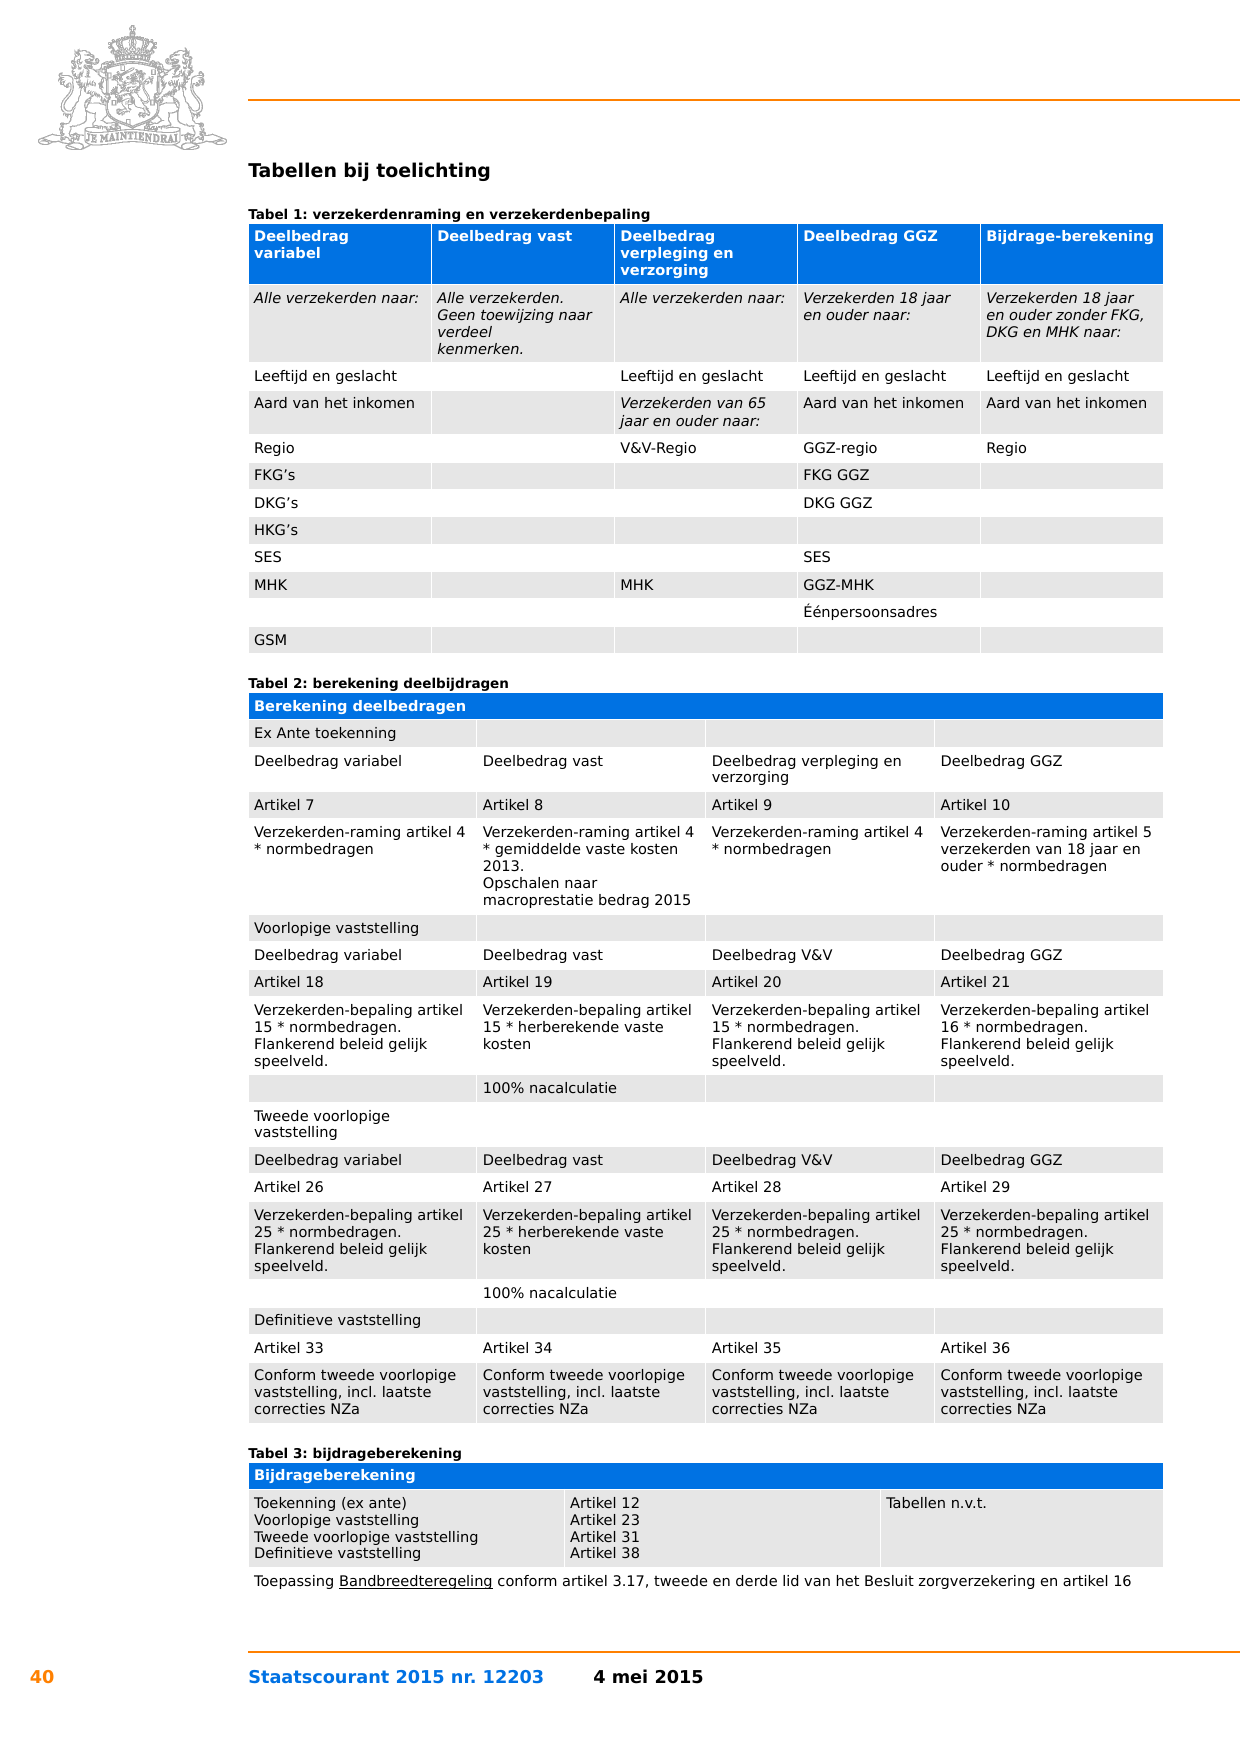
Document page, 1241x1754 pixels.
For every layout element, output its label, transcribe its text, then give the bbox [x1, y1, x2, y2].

table_cell GSM [249, 627, 431, 653]
table_cell Aard van het inkomen [249, 391, 431, 434]
table_cell [615, 517, 797, 544]
table_cell Berekening deelbedragen [249, 693, 1163, 719]
table_cell Deelbedrag GGZ [798, 224, 980, 284]
table_cell [798, 517, 980, 544]
table_cell Verzekerden-raming artikel 4 * gemiddelde vaste kosten 2013. Opschalen naar macroprestatie bedrag 2015 [477, 820, 705, 914]
table_cell [615, 627, 797, 653]
table_cell [981, 545, 1163, 571]
table_cell Deelbedrag variabel [249, 942, 476, 968]
table_cell Deelbedrag variabel [249, 748, 476, 791]
table_cell [432, 463, 614, 489]
table_cell Leeftijd en geslacht [249, 363, 431, 390]
table_cell [432, 600, 614, 626]
table_cell Verzekerden-bepaling artikel 15 * herberekende vaste kosten [477, 997, 705, 1074]
table_cell HKG’s [249, 517, 431, 544]
table_cell Toekenning (ex ante) Voorlopige vaststelling Tweede voorlopige vaststelling Definitieve vaststelling [249, 1490, 564, 1567]
table_cell Leeftijd en geslacht [798, 363, 980, 390]
table_cell Verzekerden-bepaling artikel 25 * normbedragen. Flankerend beleid gelijk speelveld. [249, 1202, 476, 1279]
table_cell Alle verzekerden naar: [615, 285, 797, 362]
table_cell Artikel 8 [477, 792, 705, 818]
table_cell Conform tweede voorlopige vaststelling, incl. laatste correcties NZa [706, 1363, 934, 1423]
table_cell [706, 1308, 934, 1334]
table_cell [432, 545, 614, 571]
table_cell Conform tweede voorlopige vaststelling, incl. laatste correcties NZa [477, 1363, 705, 1423]
table_cell Verzekerden-bepaling artikel 25 * normbedragen. Flankerend beleid gelijk speelveld. [935, 1202, 1163, 1279]
table_cell Deelbedrag verpleging en verzorging [615, 224, 797, 284]
table_cell Éénpersoonsadres [798, 600, 980, 626]
table_cell [935, 720, 1163, 747]
table_cell [432, 435, 614, 461]
table_cell 100% nacalculatie [477, 1075, 705, 1102]
table_cell Tabellen n.v.t. [881, 1490, 1163, 1567]
table_cell [935, 1103, 1163, 1146]
table_cell [477, 1308, 705, 1334]
table_cell [935, 1075, 1163, 1102]
table_cell Deelbedrag V&V [706, 1147, 934, 1173]
table_cell Artikel 33 [249, 1335, 476, 1361]
table_cell [981, 517, 1163, 544]
table_cell [981, 463, 1163, 489]
table_cell Artikel 12 Artikel 23 Artikel 31 Artikel 38 [565, 1490, 880, 1567]
table_cell [432, 490, 614, 516]
table_cell [935, 915, 1163, 941]
table_cell Artikel 36 [935, 1335, 1163, 1361]
table_cell DKG’s [249, 490, 431, 516]
table_cell Verzekerden van 65 jaar en ouder naar: [615, 391, 797, 434]
table_cell Verzekerden-raming artikel 5 verzekerden van 18 jaar en ouder * normbedragen [935, 820, 1163, 914]
table_cell [706, 915, 934, 941]
table_cell FKG’s [249, 463, 431, 489]
table_cell Artikel 29 [935, 1175, 1163, 1201]
table_cell Regio [249, 435, 431, 461]
table_cell MHK [249, 572, 431, 598]
table_cell Deelbedrag variabel [249, 224, 431, 284]
table_cell Artikel 9 [706, 792, 934, 818]
table_cell [432, 391, 614, 434]
table_cell Regio [981, 435, 1163, 461]
table_cell [432, 572, 614, 598]
table_cell [249, 600, 431, 626]
table_cell Verzekerden-bepaling artikel 15 * normbedragen. Flankerend beleid gelijk speelveld. [706, 997, 934, 1074]
table_cell [477, 720, 705, 747]
table_cell Conform tweede voorlopige vaststelling, incl. laatste correcties NZa [935, 1363, 1163, 1423]
table_cell Verzekerden-bepaling artikel 25 * herberekende vaste kosten [477, 1202, 705, 1279]
table_cell Verzekerden 18 jaar en ouder zonder FKG, DKG en MHK naar: [981, 285, 1163, 362]
table_cell Artikel 35 [706, 1335, 934, 1361]
table_cell Deelbedrag vast [432, 224, 614, 284]
table_cell Verzekerden 18 jaar en ouder naar: [798, 285, 980, 362]
table_cell [432, 363, 614, 390]
table_cell Conform tweede voorlopige vaststelling, incl. laatste correcties NZa [249, 1363, 476, 1423]
table_cell [249, 1075, 476, 1102]
table_cell GGZ-MHK [798, 572, 980, 598]
table_cell Aard van het inkomen [798, 391, 980, 434]
table_cell Verzekerden-bepaling artikel 25 * normbedragen. Flankerend beleid gelijk speelveld. [706, 1202, 934, 1279]
table_cell Artikel 21 [935, 970, 1163, 996]
table_cell Verzekerden-bepaling artikel 16 * normbedragen. Flankerend beleid gelijk speelveld. [935, 997, 1163, 1074]
table_cell Bijdrage-berekening [981, 224, 1163, 284]
table_cell [615, 545, 797, 571]
table_cell [981, 627, 1163, 653]
table_cell SES [798, 545, 980, 571]
table_cell GGZ-regio [798, 435, 980, 461]
table_cell Deelbedrag GGZ [935, 942, 1163, 968]
table_cell Deelbedrag vast [477, 1147, 705, 1173]
table_cell [798, 627, 980, 653]
table_cell [615, 463, 797, 489]
table_header Tabel 3: bijdrageberekening [248, 1446, 1163, 1461]
table_cell [935, 1280, 1163, 1307]
table_cell [477, 915, 705, 941]
table_cell Artikel 7 [249, 792, 476, 818]
table_cell [432, 627, 614, 653]
table_cell Ex Ante toekenning [249, 720, 476, 747]
table_cell Aard van het inkomen [981, 391, 1163, 434]
table_cell Verzekerden-raming artikel 4 * normbedragen [706, 820, 934, 914]
table_cell Artikel 28 [706, 1175, 934, 1201]
table_cell Artikel 19 [477, 970, 705, 996]
table_cell MHK [615, 572, 797, 598]
table_cell Deelbedrag variabel [249, 1147, 476, 1173]
table_cell [706, 720, 934, 747]
table_cell [981, 572, 1163, 598]
table_cell DKG GGZ [798, 490, 980, 516]
table_cell SES [249, 545, 431, 571]
table_cell Tweede voorlopige vaststelling [249, 1103, 476, 1146]
table_cell Bijdrageberekening [249, 1463, 1163, 1489]
table_cell Deelbedrag vast [477, 748, 705, 791]
table_cell [981, 490, 1163, 516]
table_cell Artikel 26 [249, 1175, 476, 1201]
table_cell Verzekerden-raming artikel 4 * normbedragen [249, 820, 476, 914]
table_header Tabel 1: verzekerdenraming en verzekerdenbepaling [248, 207, 1163, 223]
table_cell Verzekerden-bepaling artikel 15 * normbedragen. Flankerend beleid gelijk speelveld. [249, 997, 476, 1074]
table_cell FKG GGZ [798, 463, 980, 489]
table_cell Artikel 18 [249, 970, 476, 996]
table_cell Artikel 20 [706, 970, 934, 996]
table_cell [706, 1103, 934, 1146]
table_cell [706, 1280, 934, 1307]
table_cell Deelbedrag V&V [706, 942, 934, 968]
table_cell Deelbedrag verpleging en verzorging [706, 748, 934, 791]
table_header Tabel 2: berekening deelbijdragen [248, 676, 1163, 692]
picture [38, 25, 227, 150]
table_cell Alle verzekerden. Geen toewijzing naar verdeel kenmerken. [432, 285, 614, 362]
table_cell [706, 1075, 934, 1102]
table_cell [615, 490, 797, 516]
table_cell Artikel 27 [477, 1175, 705, 1201]
table_cell [981, 600, 1163, 626]
table_cell Definitieve vaststelling [249, 1308, 476, 1334]
subtitle Tabellen bij toelichting [248, 160, 1163, 182]
table_cell Deelbedrag vast [477, 942, 705, 968]
table_cell Toepassing Bandbreedteregeling conform artikel 3.17, tweede en derde lid van het Besluit zorgverzekering en artikel 16 [249, 1568, 1163, 1594]
table_cell [477, 1103, 705, 1146]
table_cell Deelbedrag GGZ [935, 748, 1163, 791]
table_cell [935, 1308, 1163, 1334]
table_cell Leeftijd en geslacht [981, 363, 1163, 390]
table_cell Leeftijd en geslacht [615, 363, 797, 390]
table_cell V&V-Regio [615, 435, 797, 461]
table_cell 100% nacalculatie [477, 1280, 705, 1307]
table_cell Deelbedrag GGZ [935, 1147, 1163, 1173]
table_cell Artikel 10 [935, 792, 1163, 818]
table_cell Artikel 34 [477, 1335, 705, 1361]
table_cell Alle verzekerden naar: [249, 285, 431, 362]
table_cell [432, 517, 614, 544]
table_cell [615, 600, 797, 626]
table_cell Voorlopige vaststelling [249, 915, 476, 941]
table_cell [249, 1280, 476, 1307]
